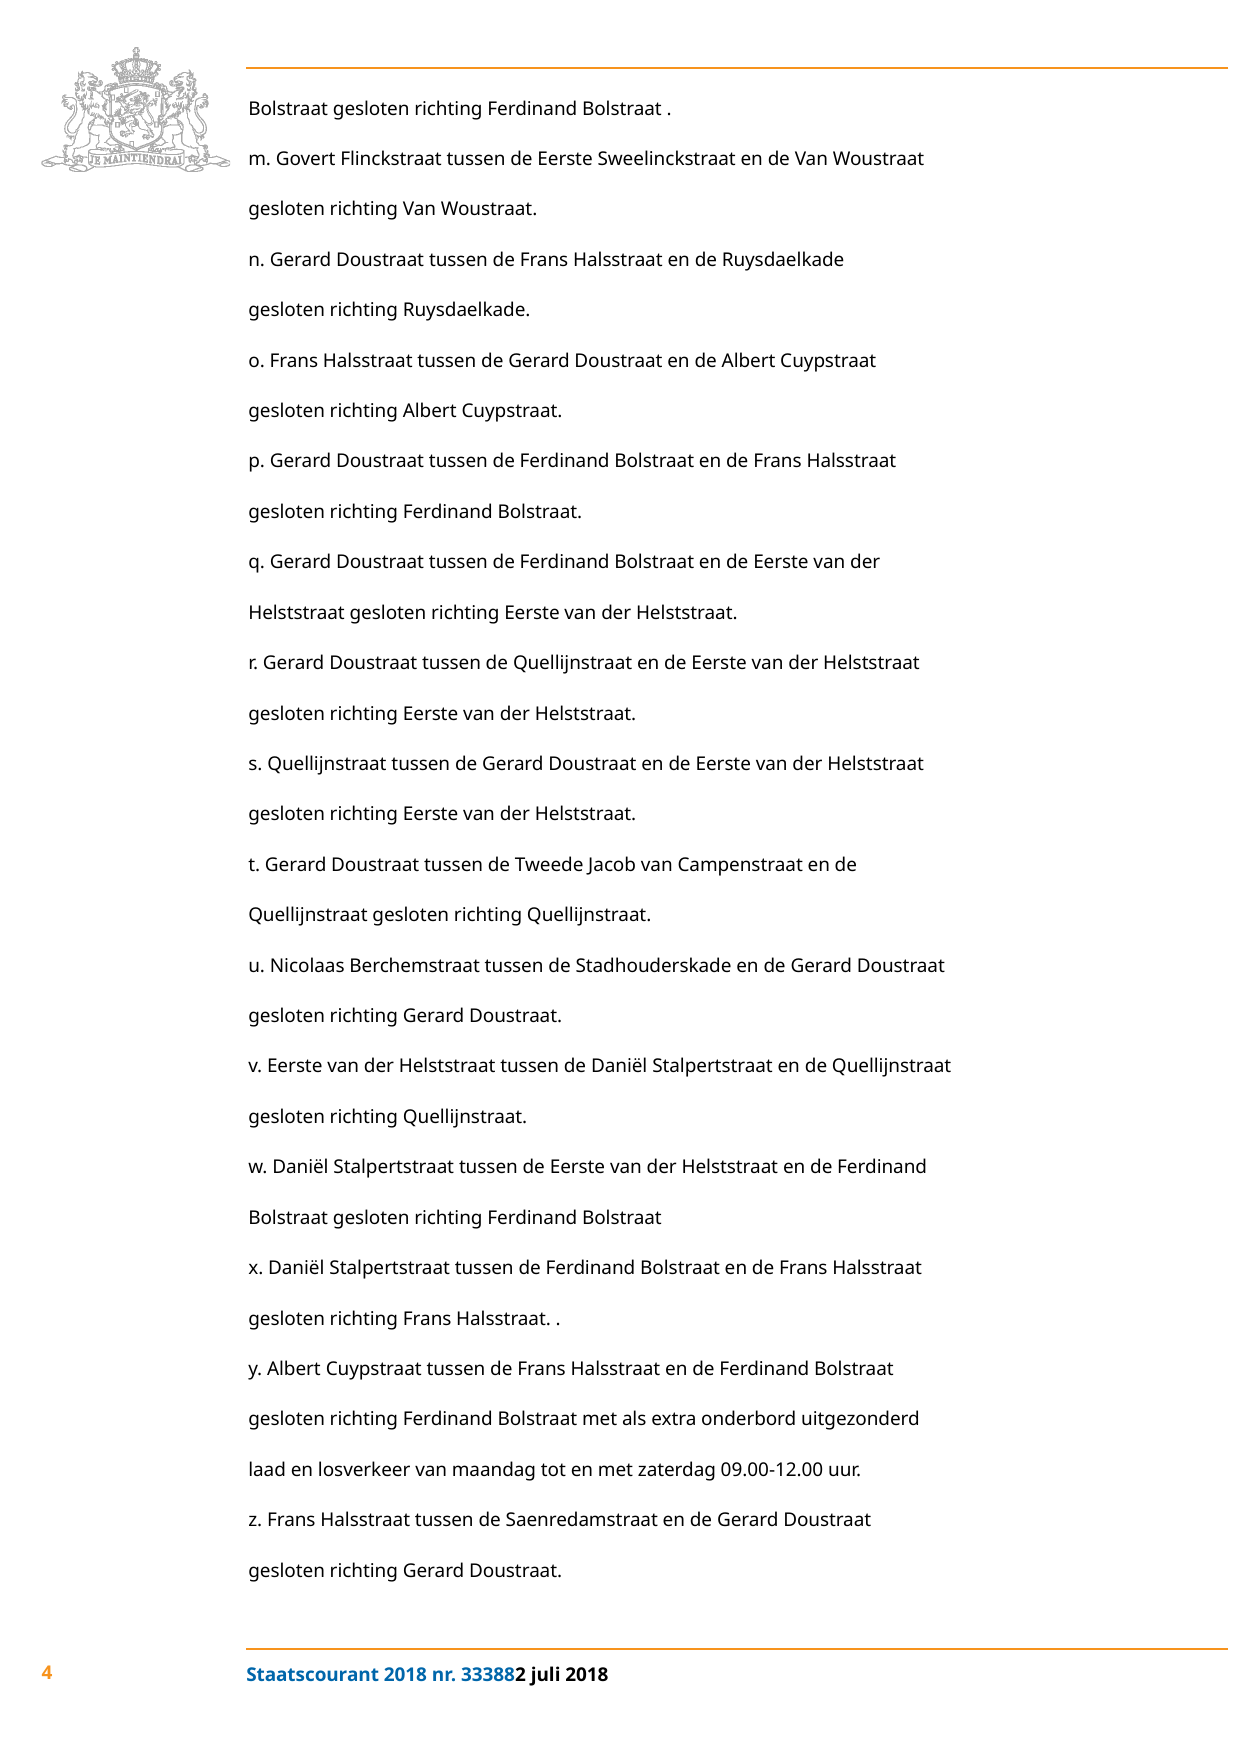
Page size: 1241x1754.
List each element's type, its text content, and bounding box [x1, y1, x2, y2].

text Bolstraat gesloten richting Ferdinand Bolstraat [248, 1204, 1152, 1230]
text gesloten richting Gerard Doustraat. [248, 1002, 1152, 1028]
text u. Nicolaas Berchemstraat tussen de Stadhouderskade en de Gerard Doustraat [248, 952, 1152, 978]
text gesloten richting Albert Cuypstraat. [248, 397, 1152, 423]
text gesloten richting Ferdinand Bolstraat met als extra onderbord uitgezonderd [248, 1406, 1152, 1431]
text v. Eerste van der Helststraat tussen de Daniël Stalpertstraat en de Quellijnstraat [248, 1053, 1152, 1078]
text z. Frans Halsstraat tussen de Saenredamstraat en de Gerard Doustraat [248, 1506, 1152, 1532]
text gesloten richting Eerste van der Helststraat. [248, 801, 1152, 826]
picture [41, 47, 231, 172]
text Helststraat gesloten richting Eerste van der Helststraat. [248, 599, 1152, 625]
text q. Gerard Doustraat tussen de Ferdinand Bolstraat en de Eerste van der [248, 548, 1152, 574]
text w. Daniël Stalpertstraat tussen de Eerste van der Helststraat en de Ferdinand [248, 1153, 1152, 1179]
text gesloten richting Ruysdaelkade. [248, 296, 1152, 322]
text gesloten richting Eerste van der Helststraat. [248, 700, 1152, 726]
text gesloten richting Quellijnstraat. [248, 1103, 1152, 1129]
text p. Gerard Doustraat tussen de Ferdinand Bolstraat en de Frans Halsstraat [248, 448, 1152, 473]
text n. Gerard Doustraat tussen de Frans Halsstraat en de Ruysdaelkade [248, 246, 1152, 272]
text gesloten richting Frans Halsstraat. . [248, 1305, 1152, 1331]
text o. Frans Halsstraat tussen de Gerard Doustraat en de Albert Cuypstraat [248, 347, 1152, 373]
text s. Quellijnstraat tussen de Gerard Doustraat en de Eerste van der Helststraat [248, 750, 1152, 776]
text t. Gerard Doustraat tussen de Tweede Jacob van Campenstraat en de [248, 851, 1152, 877]
text gesloten richting Van Woustraat. [248, 196, 1152, 221]
text gesloten richting Ferdinand Bolstraat. [248, 498, 1152, 524]
text gesloten richting Gerard Doustraat. [248, 1557, 1152, 1583]
text y. Albert Cuypstraat tussen de Frans Halsstraat en de Ferdinand Bolstraat [248, 1355, 1152, 1381]
text m. Govert Flinckstraat tussen de Eerste Sweelinckstraat en de Van Woustraat [248, 145, 1152, 171]
text Quellijnstraat gesloten richting Quellijnstraat. [248, 901, 1152, 927]
text r. Gerard Doustraat tussen de Quellijnstraat en de Eerste van der Helststraat [248, 649, 1152, 675]
text Bolstraat gesloten richting Ferdinand Bolstraat . [248, 95, 1152, 121]
text laad en losverkeer van maandag tot en met zaterdag 09.00-12.00 uur. [248, 1456, 1152, 1482]
text x. Daniël Stalpertstraat tussen de Ferdinand Bolstraat en de Frans Halsstraat [248, 1254, 1152, 1280]
